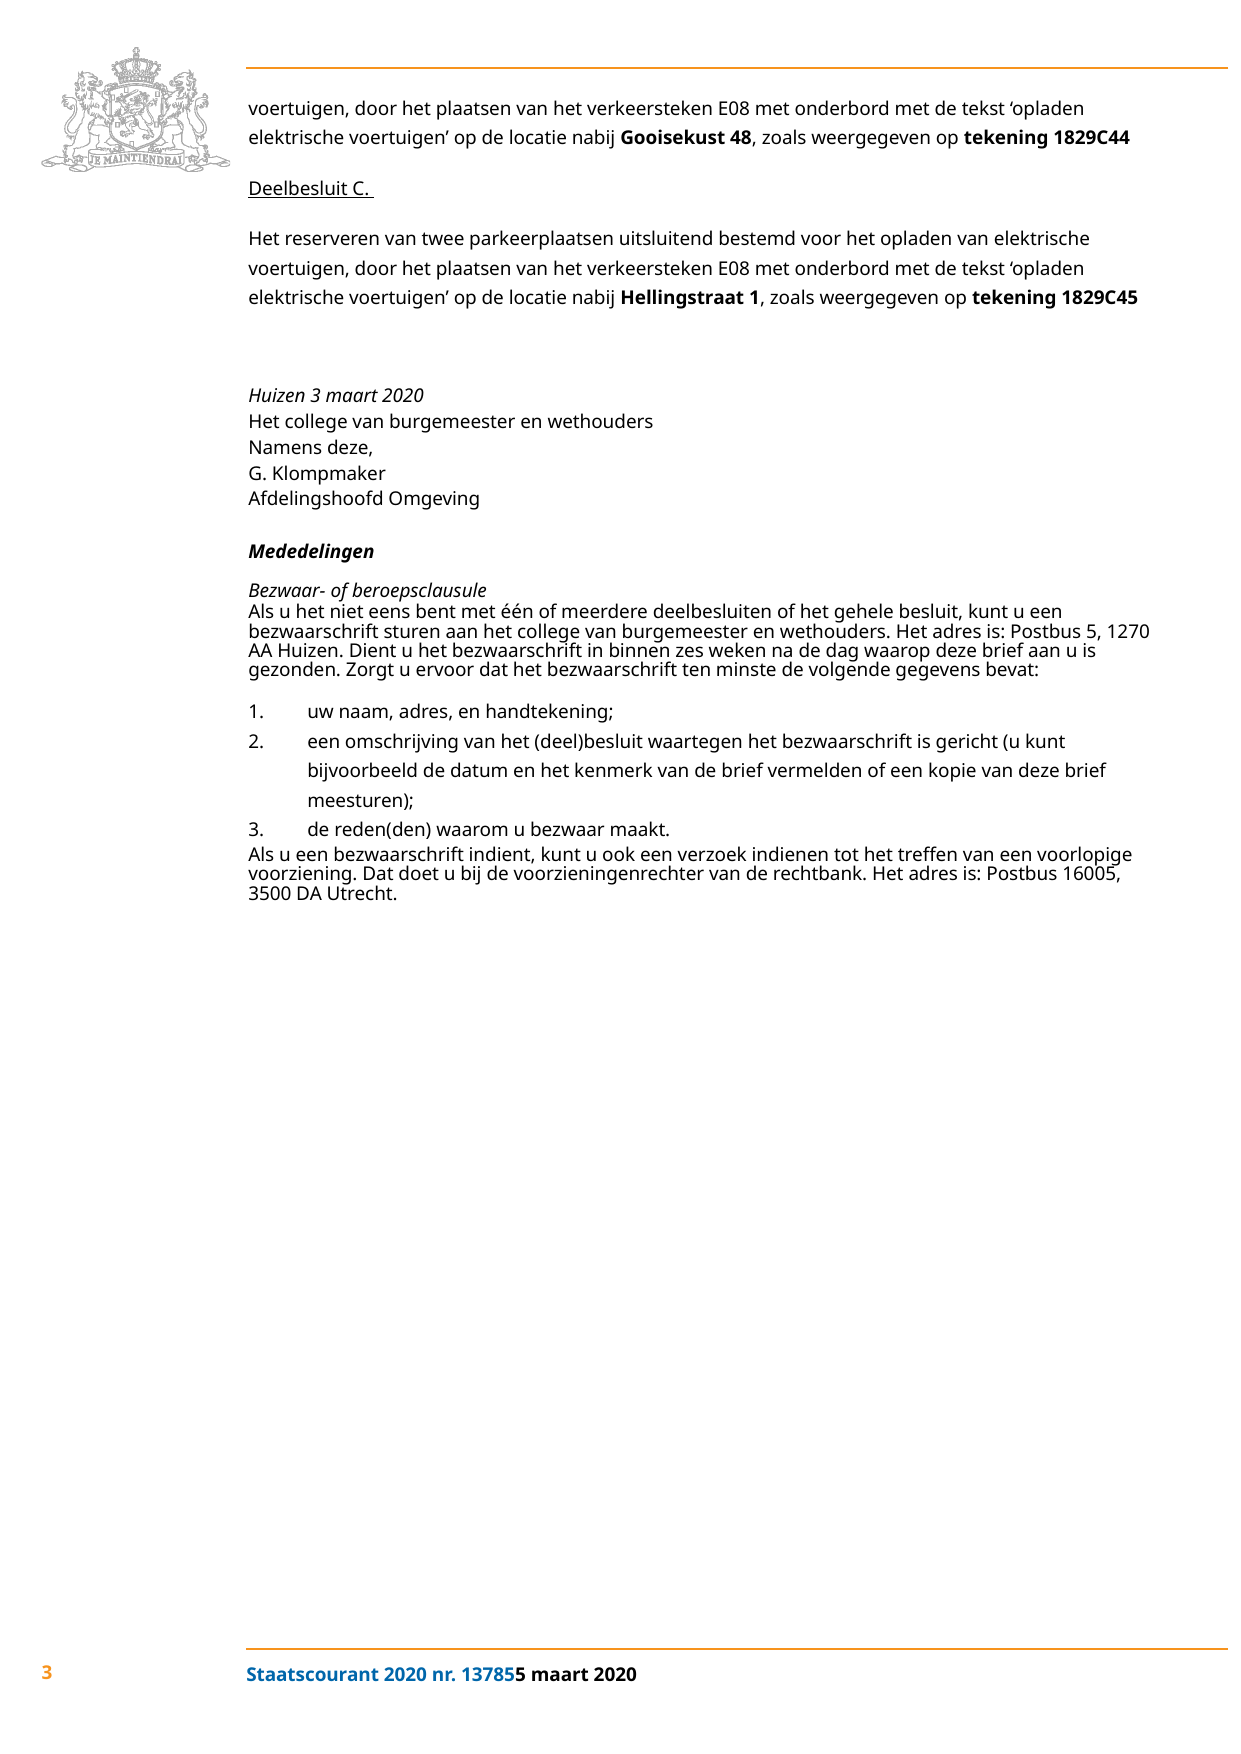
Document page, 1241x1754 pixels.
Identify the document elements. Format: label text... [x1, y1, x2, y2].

text Huizen 3 maart 2020 [248, 383, 1152, 408]
text Namens deze, [248, 434, 1152, 460]
text Het college van burgemeester en wethouders [248, 408, 1152, 434]
picture [41, 47, 231, 172]
text Mededelingen [248, 538, 1152, 564]
list de reden(den) waarom u bezwaar maakt. [248, 817, 1152, 842]
text Als u het niet eens bent met één of meerdere deelbesluiten of het gehele besluit, kunt u een bezwaarschrift sturen aan het college van burgemeester en wethouders. Het adres is: Postbus 5, 1270 AA Huizen. Dient u het bezwaarschrift in binnen zes weken na de dag waarop deze brief aan u is gezonden. Zorgt u ervoor dat het bezwaarschrift ten minste de volgende gegevens bevat: [248, 603, 1152, 681]
text Afdelingshoofd Omgeving [248, 486, 1152, 511]
text Het reserveren van twee parkeerplaatsen uitsluitend bestemd voor het opladen van elektrische voertuigen, door het plaatsen van het verkeersteken E08 met onderbord met de tekst ‘opladen elektrische voertuigen’ op de locatie nabij Hellingstraat 1, zoals weergegeven op tekening 1829C45 [248, 225, 1152, 310]
text G. Klompmaker [248, 460, 1152, 486]
text voertuigen, door het plaatsen van het verkeersteken E08 met onderbord met de tekst ‘opladen elektrische voertuigen’ op de locatie nabij Gooisekust 48, zoals weergegeven op tekening 1829C44 [248, 95, 1152, 150]
text Deelbesluit C. [248, 175, 1152, 201]
list uw naam, adres, en handtekening; [248, 698, 1152, 724]
text Bezwaar- of beroepsclausule [248, 578, 1152, 603]
list een omschrijving van het (deel)besluit waartegen het bezwaarschrift is gericht (u kunt bijvoorbeeld de datum en het kenmerk van de brief vermelden of een kopie van deze brief meesturen); [248, 728, 1152, 813]
text Als u een bezwaarschrift indient, kunt u ook een verzoek indienen tot het treffen van een voorlopige voorziening. Dat doet u bij de voorzieningenrechter van de rechtbank. Het adres is: Postbus 16005, 3500 DA Utrecht. [248, 846, 1152, 904]
